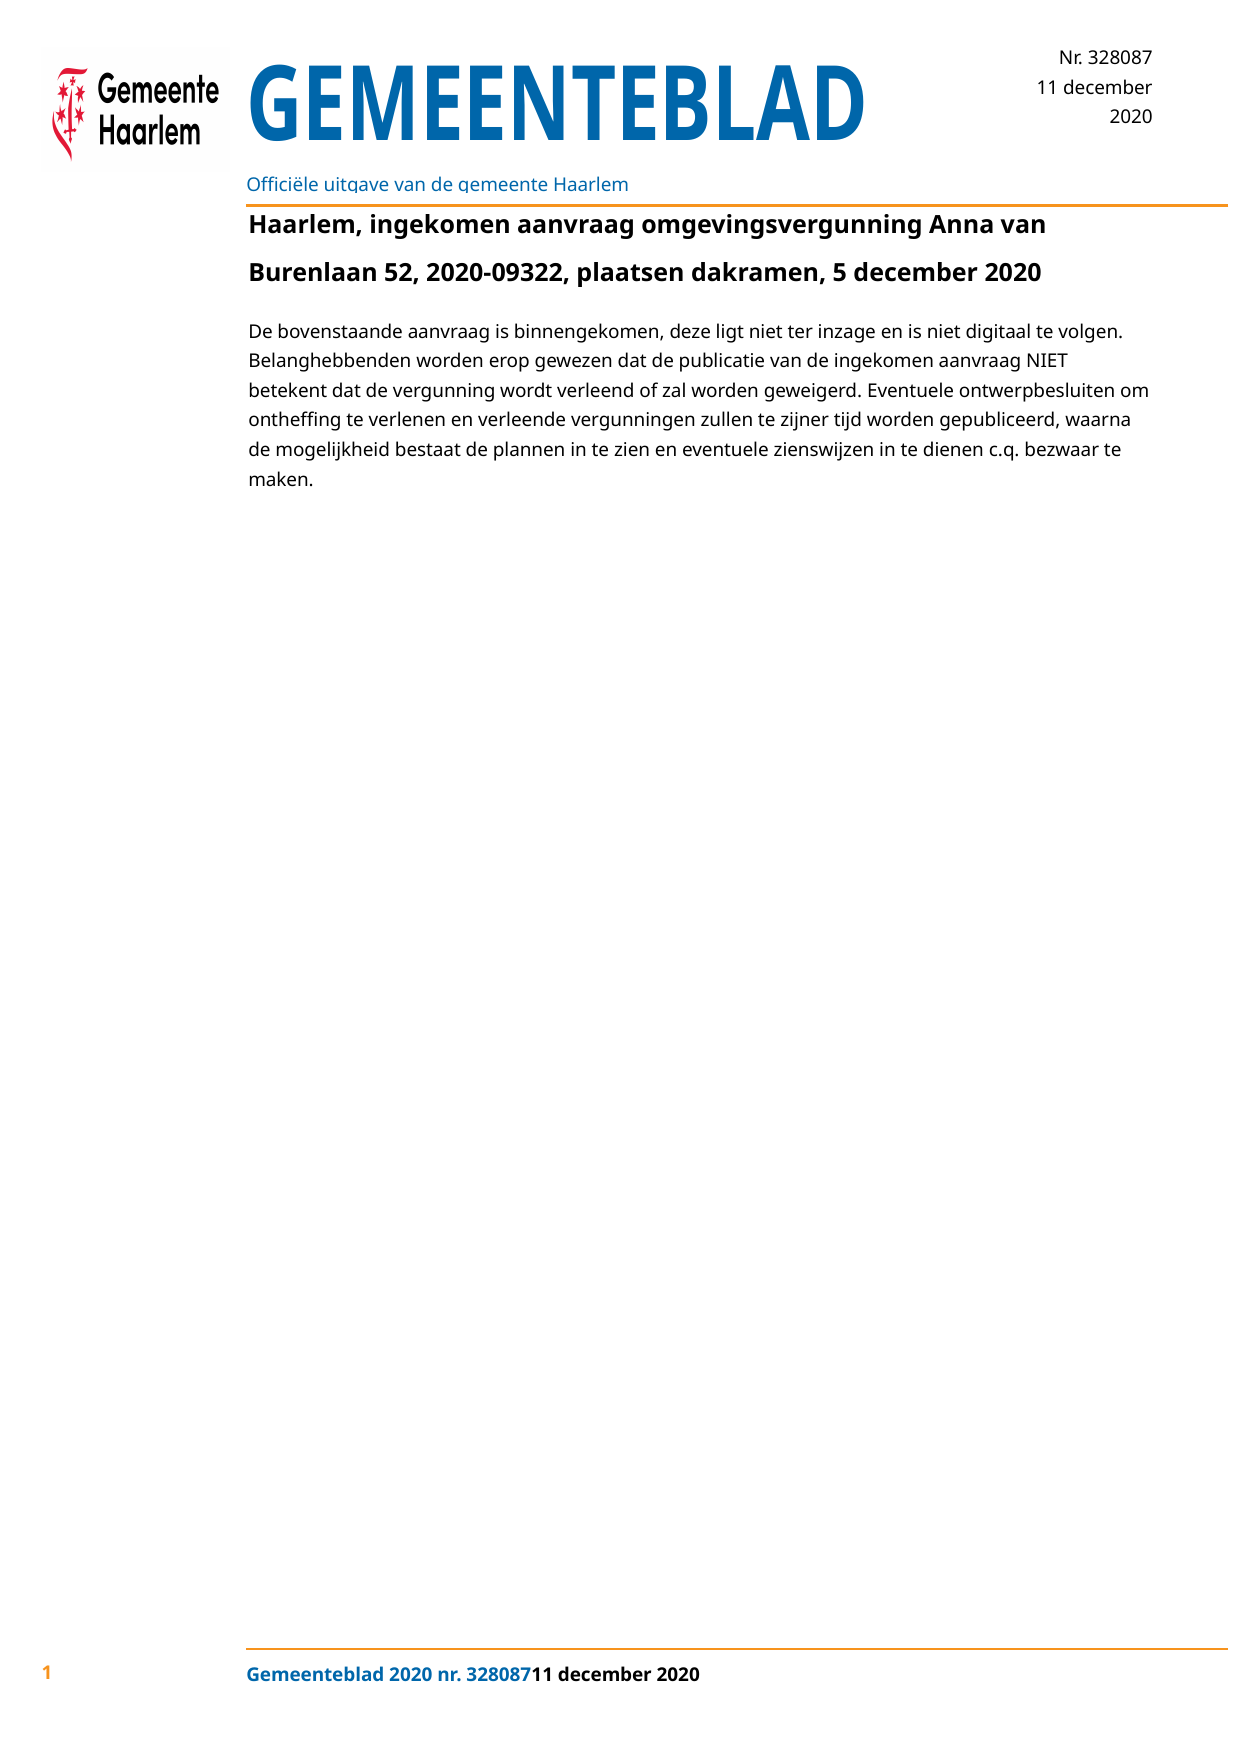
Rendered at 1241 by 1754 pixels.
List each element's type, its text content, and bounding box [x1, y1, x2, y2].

text Haarlem, ingekomen aanvraag omgevingsvergunning Anna van Burenlaan 52, 2020-09322, plaatsen dakramen, 5 december 2020 [248, 207, 1152, 288]
picture [41, 47, 231, 172]
text De bovenstaande aanvraag is binnengekomen, deze ligt niet ter inzage en is niet digitaal te volgen. Belanghebbenden worden erop gewezen dat de publicatie van de ingekomen aanvraag NIET betekent dat de vergunning wordt verleend of zal worden geweigerd. Eventuele ontwerpbesluiten om ontheffing te verlenen en verleende vergunningen zullen te zijner tijd worden gepubliceerd, waarna de mogelijkheid bestaat de plannen in te zien en eventuele zienswijzen in te dienen c.q. bezwaar te maken. [248, 318, 1152, 492]
